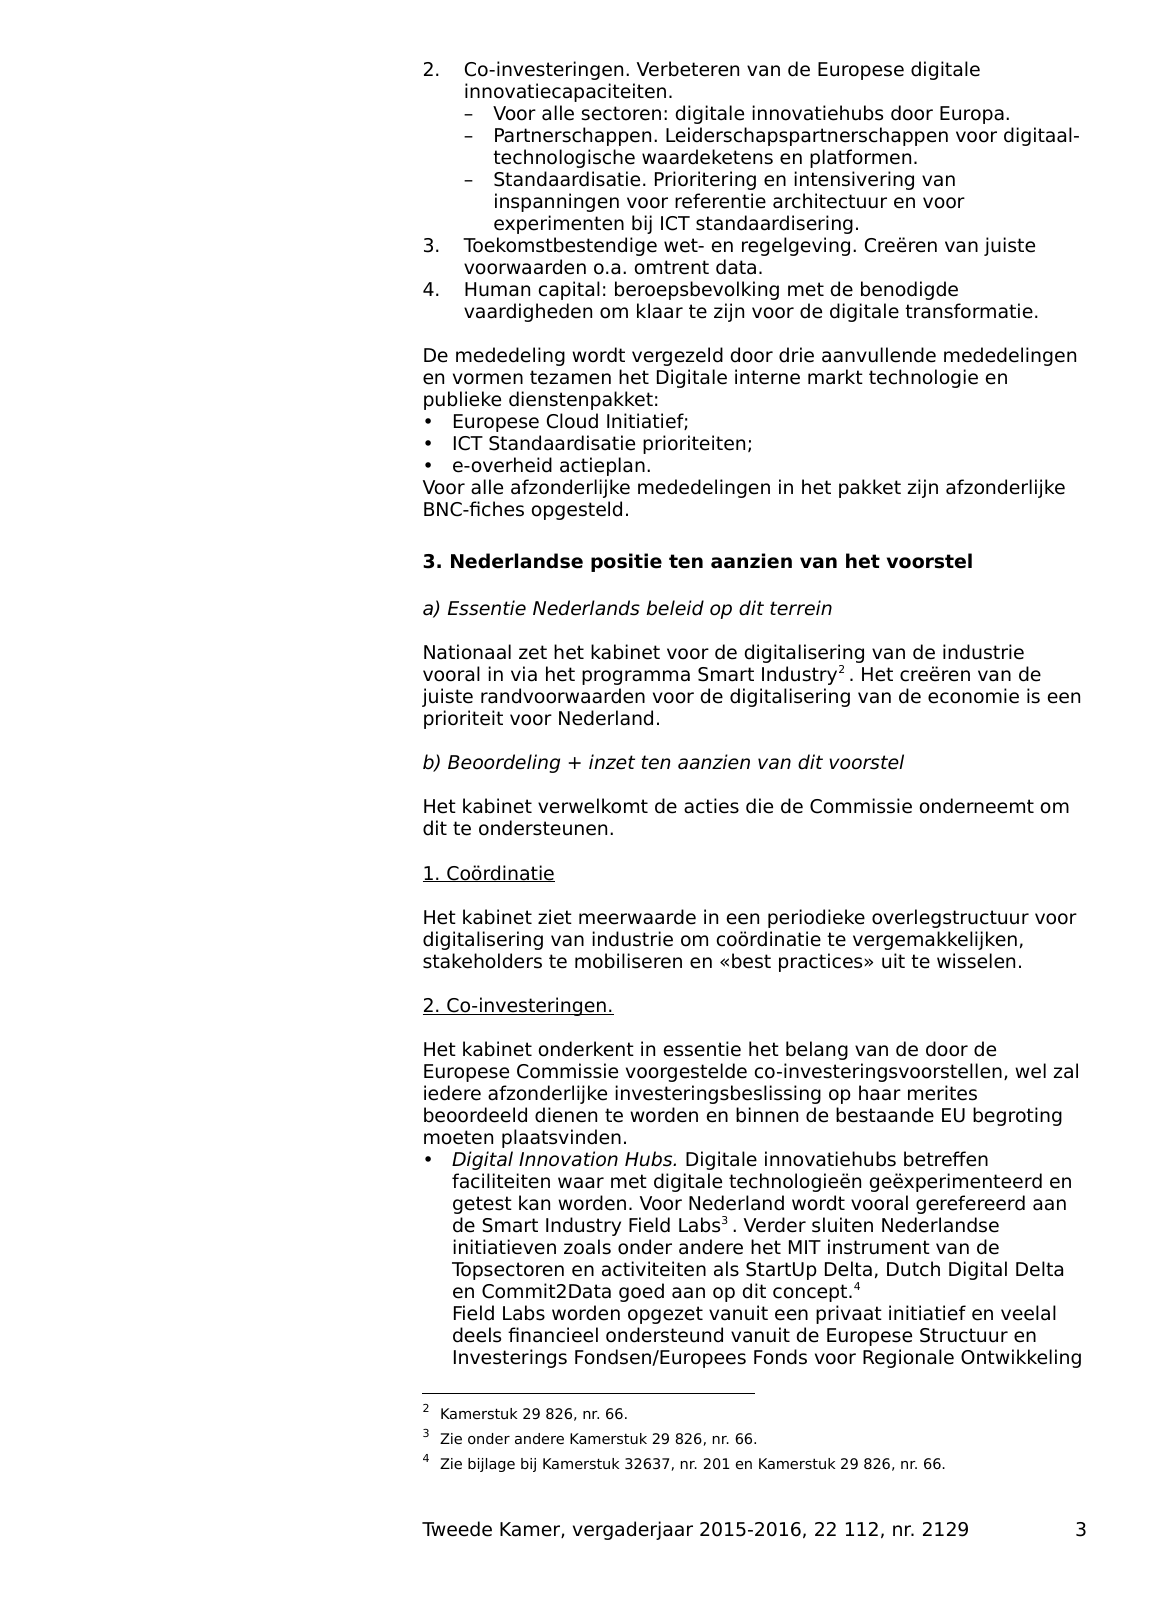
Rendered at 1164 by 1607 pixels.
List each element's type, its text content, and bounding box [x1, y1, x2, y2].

text • e-overheid actieplan. [422, 455, 1087, 477]
text • ICT Standaardisatie prioriteiten; [422, 433, 1087, 455]
text • Europese Cloud Initiatief; [422, 411, 1087, 433]
subtitle 3. Nederlandse positie ten aanzien van het voorstel [422, 551, 1087, 573]
text Het kabinet verwelkomt de acties die de Commissie onderneemt om dit te ondersteunen. [422, 796, 1087, 840]
text Voor alle afzonderlijke mededelingen in het pakket zijn afzonderlijke BNC-fiches opgesteld. [422, 477, 1087, 521]
text 3. Toekomstbestendige wet- en regelgeving. Creëren van juiste voorwaarden o.a. omtrent data. [422, 235, 1087, 279]
text 2. Co-investeringen. Verbeteren van de Europese digitale innovatiecapaciteiten. [422, 59, 1087, 103]
text • Digital Innovation Hubs. Digitale innovatiehubs betreffen faciliteiten waar met digitale technologieën geëxperimenteerd en getest kan worden. Voor Nederland wordt vooral gerefereerd aan de Smart Industry Field Labs. Verder sluiten Nederlandse initiatieven zoals onder andere het MIT instrument van de Topsectoren en activiteiten als StartUp Delta, Dutch Digital Delta en Commit2Data goed aan op dit concept. [422, 1149, 1087, 1303]
subtitle 2. Co-investeringen. [422, 995, 1087, 1017]
text Het kabinet onderkent in essentie het belang van de door de Europese Commissie voorgestelde co-investeringsvoorstellen, wel zal iedere afzonderlijke investeringsbeslissing op haar merites beoordeeld dienen te worden en binnen de bestaande EU begroting moeten plaatsvinden. [422, 1039, 1087, 1149]
text Kamerstuk 29 826, nr. 66. [422, 1402, 1087, 1424]
text Zie onder andere Kamerstuk 29 826, nr. 66. [422, 1427, 1087, 1449]
text Zie bijlage bij Kamerstuk 32637, nr. 201 en Kamerstuk 29 826, nr. 66. [422, 1452, 1087, 1474]
text Nationaal zet het kabinet voor de digitalisering van de industrie vooral in via het programma Smart Industry. Het creëren van de juiste randvoorwaarden voor de digitalisering van de economie is een prioriteit voor Nederland. [422, 642, 1087, 730]
text De mededeling wordt vergezeld door drie aanvullende mededelingen en vormen tezamen het Digitale interne markt technologie en publieke dienstenpakket: [422, 345, 1087, 411]
subtitle a) Essentie Nederlands beleid op dit terrein [422, 598, 1087, 620]
subtitle b) Beoordeling + inzet ten aanzien van dit voorstel [422, 752, 1087, 774]
text – Partnerschappen. Leiderschapspartnerschappen voor digitaal-technologische waardeketens en platformen. [464, 125, 1087, 169]
text – Standaardisatie. Prioritering en intensivering van inspanningen voor referentie architectuur en voor experimenten bij ICT standaardisering. [464, 169, 1087, 235]
subtitle 1. Coördinatie [422, 862, 1087, 884]
text Het kabinet ziet meerwaarde in een periodieke overlegstructuur voor digitalisering van industrie om coördinatie te vergemakkelijken, stakeholders te mobiliseren en «best practices» uit te wisselen. [422, 907, 1087, 972]
text 4. Human capital: beroepsbevolking met de benodigde vaardigheden om klaar te zijn voor de digitale transformatie. [422, 279, 1087, 323]
text – Voor alle sectoren: digitale innovatiehubs door Europa. [464, 103, 1087, 125]
text Field Labs worden opgezet vanuit een privaat initiatief en veelal deels financieel ondersteund vanuit de Europese Structuur en Investerings Fondsen/Europees Fonds voor Regionale Ontwikkeling [452, 1303, 1087, 1368]
